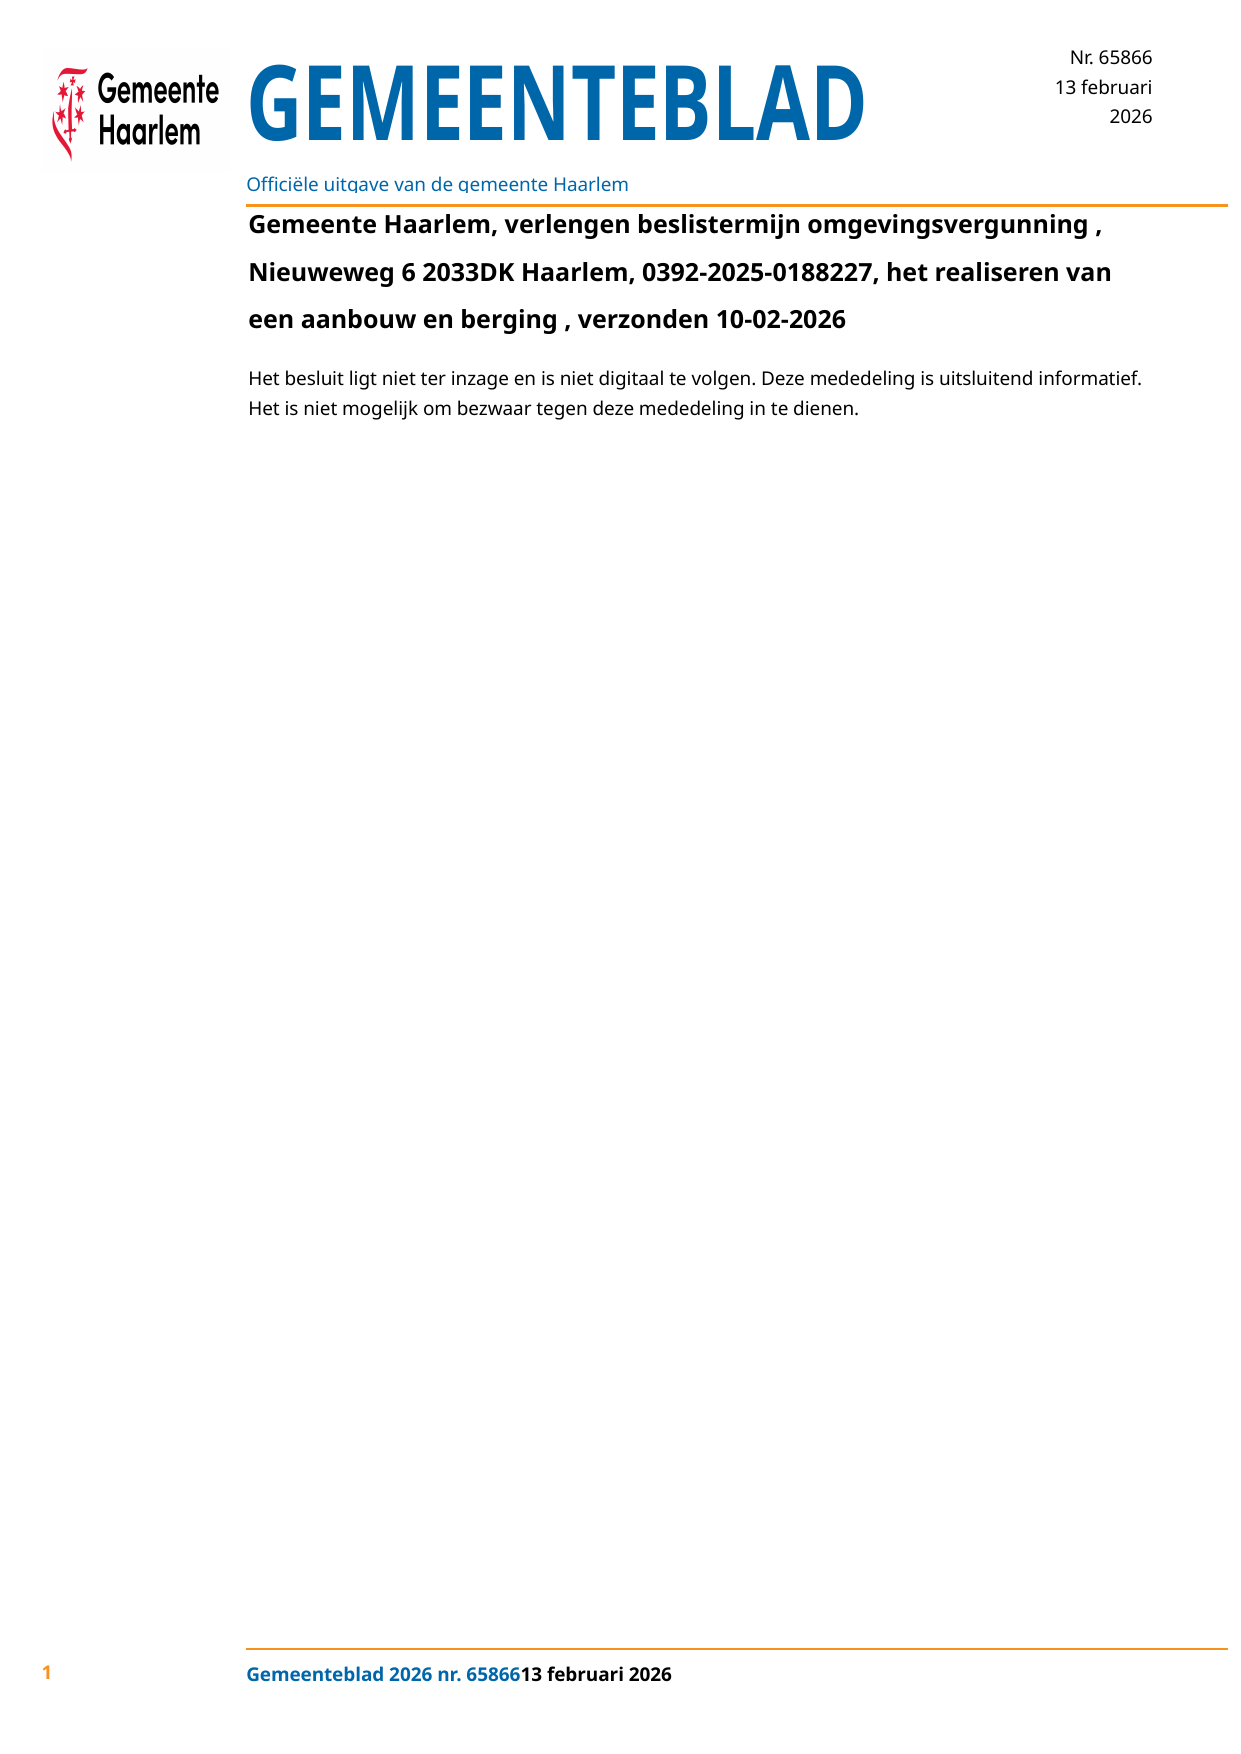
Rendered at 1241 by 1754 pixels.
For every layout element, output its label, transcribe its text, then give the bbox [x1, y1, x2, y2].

text Het besluit ligt niet ter inzage en is niet digitaal te volgen. Deze mededeling is uitsluitend informatief. Het is niet mogelijk om bezwaar tegen deze mededeling in te dienen. [248, 366, 1152, 421]
picture [41, 47, 231, 172]
text Gemeente Haarlem, verlengen beslistermijn omgevingsvergunning , Nieuweweg 6 2033DK Haarlem, 0392-2025-0188227, het realiseren van een aanbouw en berging , verzonden 10-02-2026 [248, 207, 1152, 336]
